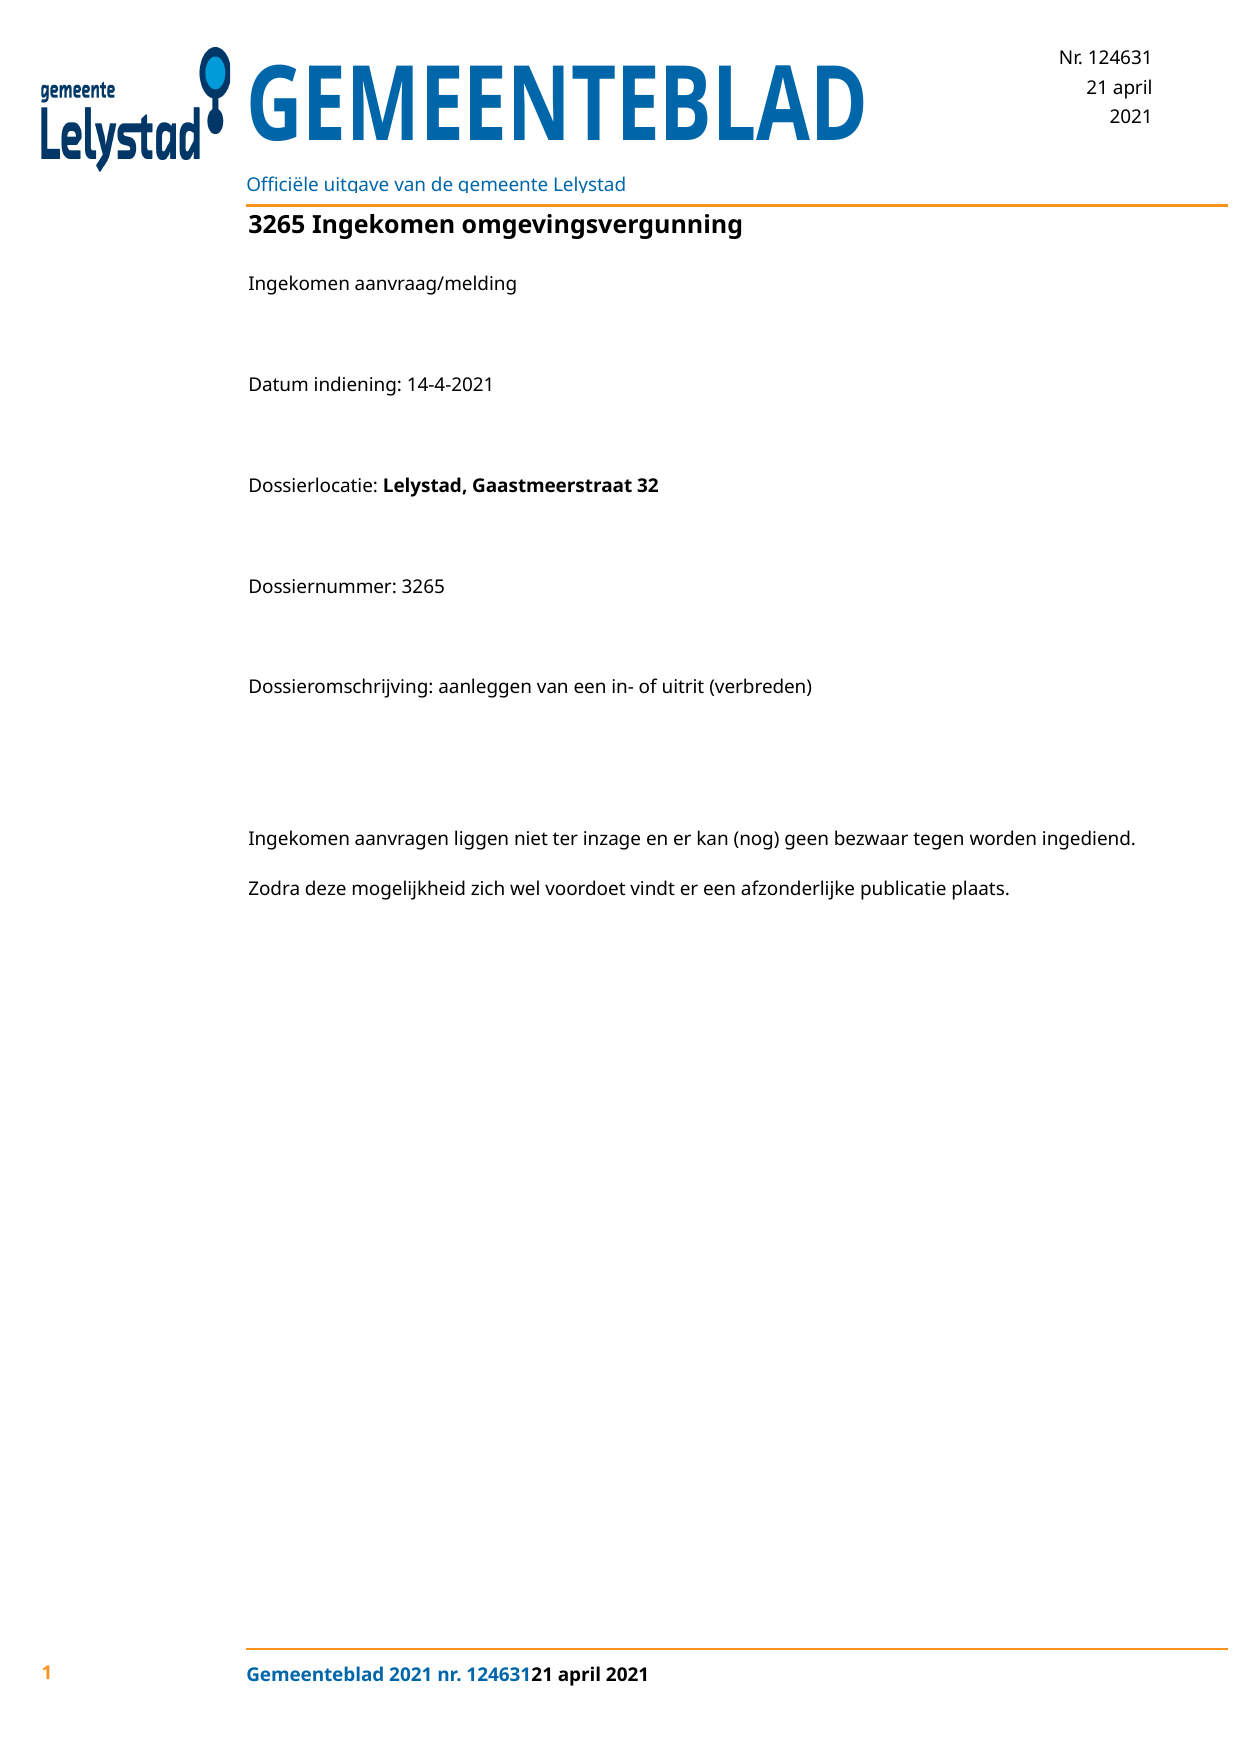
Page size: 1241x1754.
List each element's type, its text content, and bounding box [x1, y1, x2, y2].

text Dossierlocatie: Lelystad, Gaastmeerstraat 32 [248, 472, 1152, 498]
text Dossiernummer: 3265 [248, 573, 1152, 598]
text Dossieromschrijving: aanleggen van een in- of uitrit (verbreden) [248, 674, 1152, 699]
text Zodra deze mogelijkheid zich wel voordoet vindt er een afzonderlijke publicatie plaats. [248, 875, 1152, 901]
text Ingekomen aanvraag/melding [248, 270, 1152, 296]
text Ingekomen aanvragen liggen niet ter inzage en er kan (nog) geen bezwaar tegen worden ingediend. [248, 825, 1152, 851]
text Datum indiening: 14-4-2021 [248, 371, 1152, 397]
picture [41, 47, 231, 172]
text 3265 Ingekomen omgevingsvergunning [248, 207, 1152, 241]
